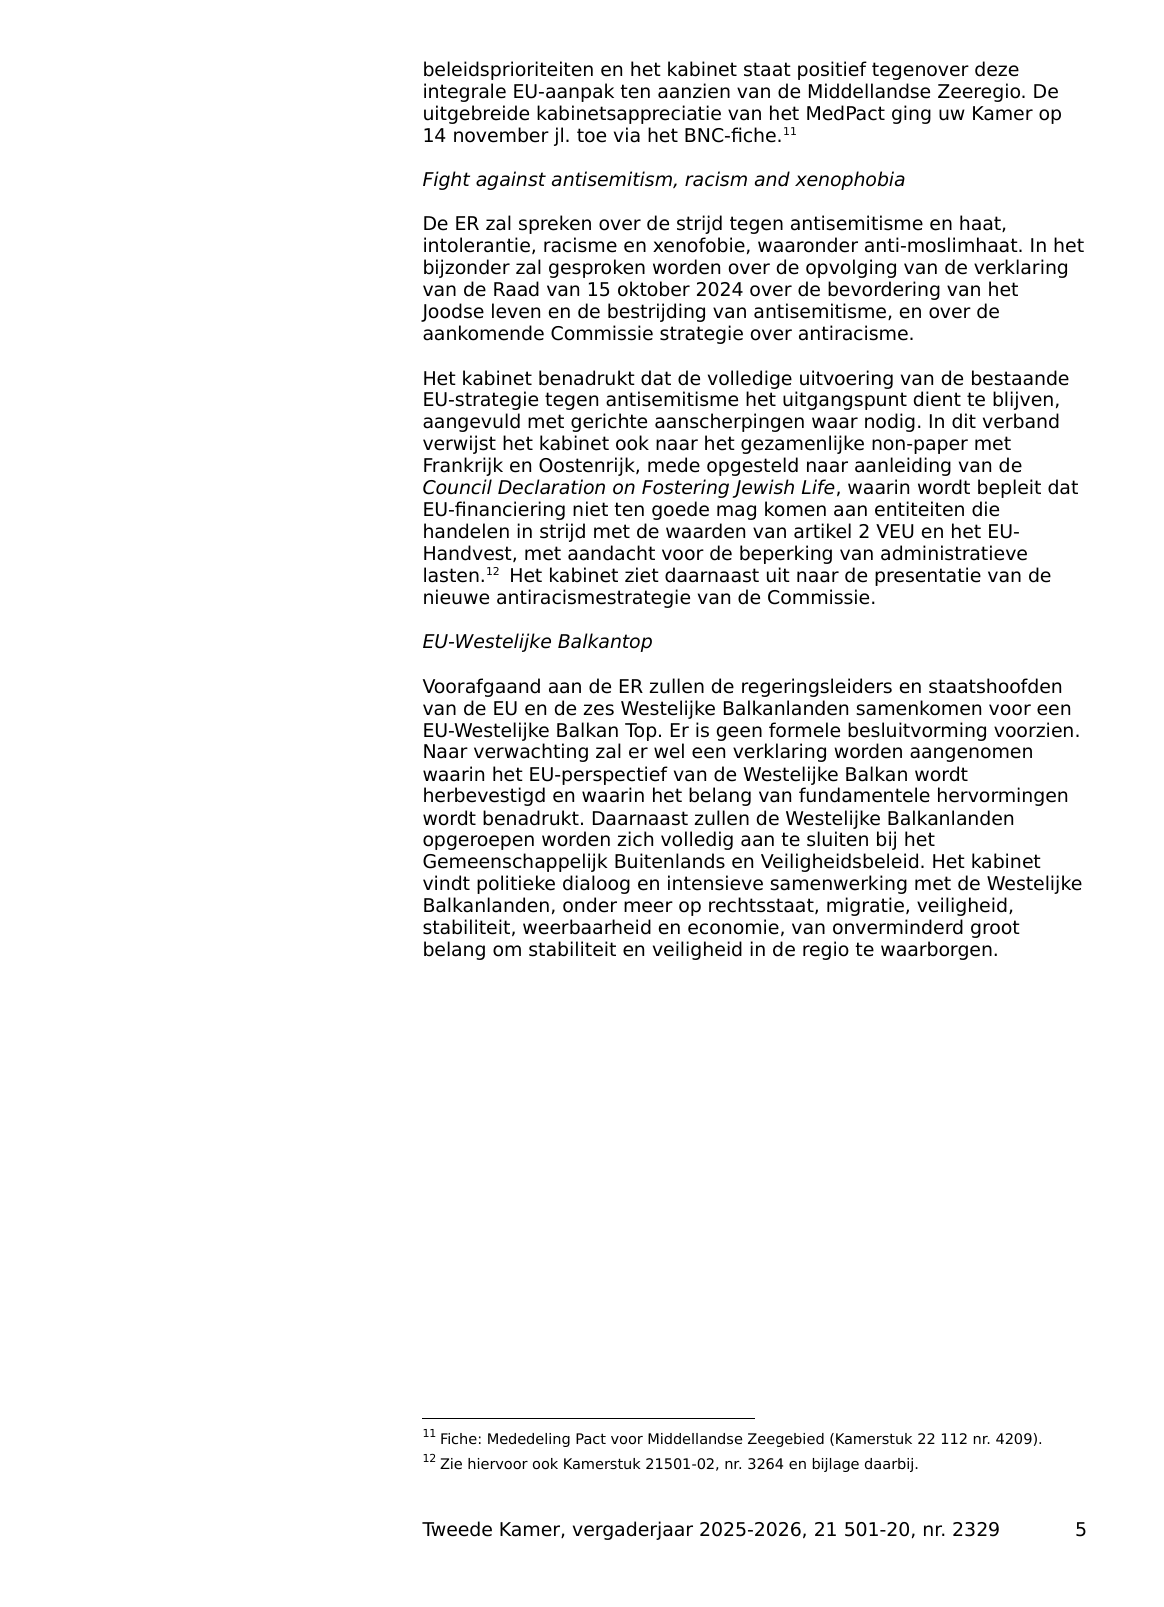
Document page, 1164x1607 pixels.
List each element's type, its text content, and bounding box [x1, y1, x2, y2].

text Zie hiervoor ook Kamerstuk 21501-02, nr. 3264 en bijlage daarbij. [422, 1452, 1087, 1474]
subtitle Fight against antisemitism, racism and xenophobia [422, 169, 1087, 191]
text Voorafgaand aan de ER zullen de regeringsleiders en staatshoofden van de EU en de zes Westelijke Balkanlanden samenkomen voor een EU-Westelijke Balkan Top. Er is geen formele besluitvorming voorzien. Naar verwachting zal er wel een verklaring worden aangenomen waarin het EU-perspectief van de Westelijke Balkan wordt herbevestigd en waarin het belang van fundamentele hervormingen wordt benadrukt. Daarnaast zullen de Westelijke Balkanlanden opgeroepen worden zich volledig aan te sluiten bij het Gemeenschappelijk Buitenlands en Veiligheidsbeleid. Het kabinet vindt politieke dialoog en intensieve samenwerking met de Westelijke Balkanlanden, onder meer op rechtsstaat, migratie, veiligheid, stabiliteit, weerbaarheid en economie, van onverminderd groot belang om stabiliteit en veiligheid in de regio te waarborgen. [422, 676, 1087, 961]
text Het kabinet benadrukt dat de volledige uitvoering van de bestaande EU-strategie tegen antisemitisme het uitgangspunt dient te blijven, aangevuld met gerichte aanscherpingen waar nodig. In dit verband verwijst het kabinet ook naar het gezamenlijke non-paper met Frankrijk en Oostenrijk, mede opgesteld naar aanleiding van de Council Declaration on Fostering Jewish Life, waarin wordt bepleit dat EU-financiering niet ten goede mag komen aan entiteiten die handelen in strijd met de waarden van artikel 2 VEU en het EU-Handvest, met aandacht voor de beperking van administratieve lasten. Het kabinet ziet daarnaast uit naar de presentatie van de nieuwe antiracismestrategie van de Commissie. [422, 367, 1087, 609]
text Fiche: Mededeling Pact voor Middellandse Zeegebied (Kamerstuk 22 112 nr. 4209). [422, 1427, 1087, 1449]
text De ER zal spreken over de strijd tegen antisemitisme en haat, intolerantie, racisme en xenofobie, waaronder anti-moslimhaat. In het bijzonder zal gesproken worden over de opvolging van de verklaring van de Raad van 15 oktober 2024 over de bevordering van het Joodse leven en de bestrijding van antisemitisme, en over de aankomende Commissie strategie over antiracisme. [422, 213, 1087, 345]
subtitle EU-Westelijke Balkantop [422, 631, 1087, 653]
text beleidsprioriteiten en het kabinet staat positief tegenover deze integrale EU-aanpak ten aanzien van de Middellandse Zeeregio. De uitgebreide kabinetsappreciatie van het MedPact ging uw Kamer op 14 november jl. toe via het BNC-fiche. [422, 59, 1087, 147]
